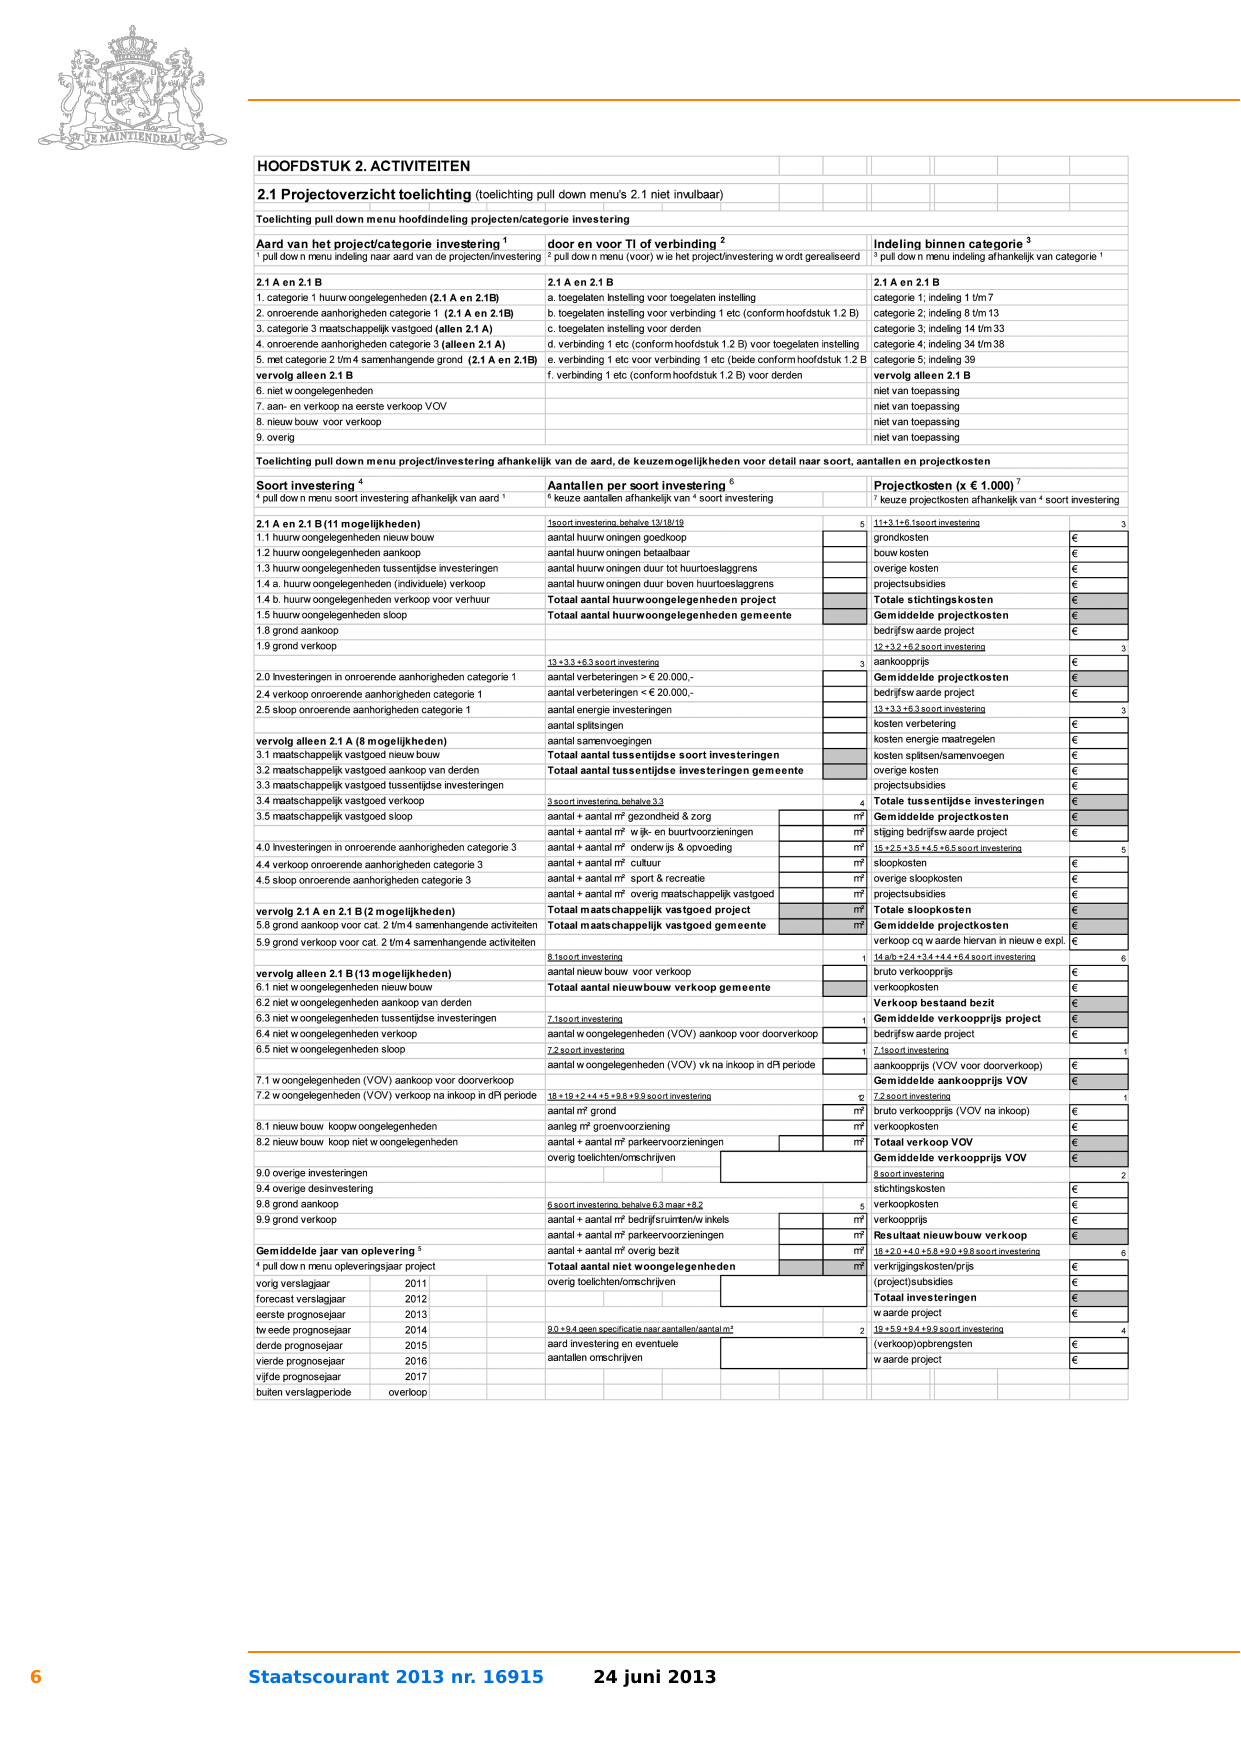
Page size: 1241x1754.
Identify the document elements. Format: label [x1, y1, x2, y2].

picture [248, 151, 1134, 1404]
picture [38, 25, 227, 150]
